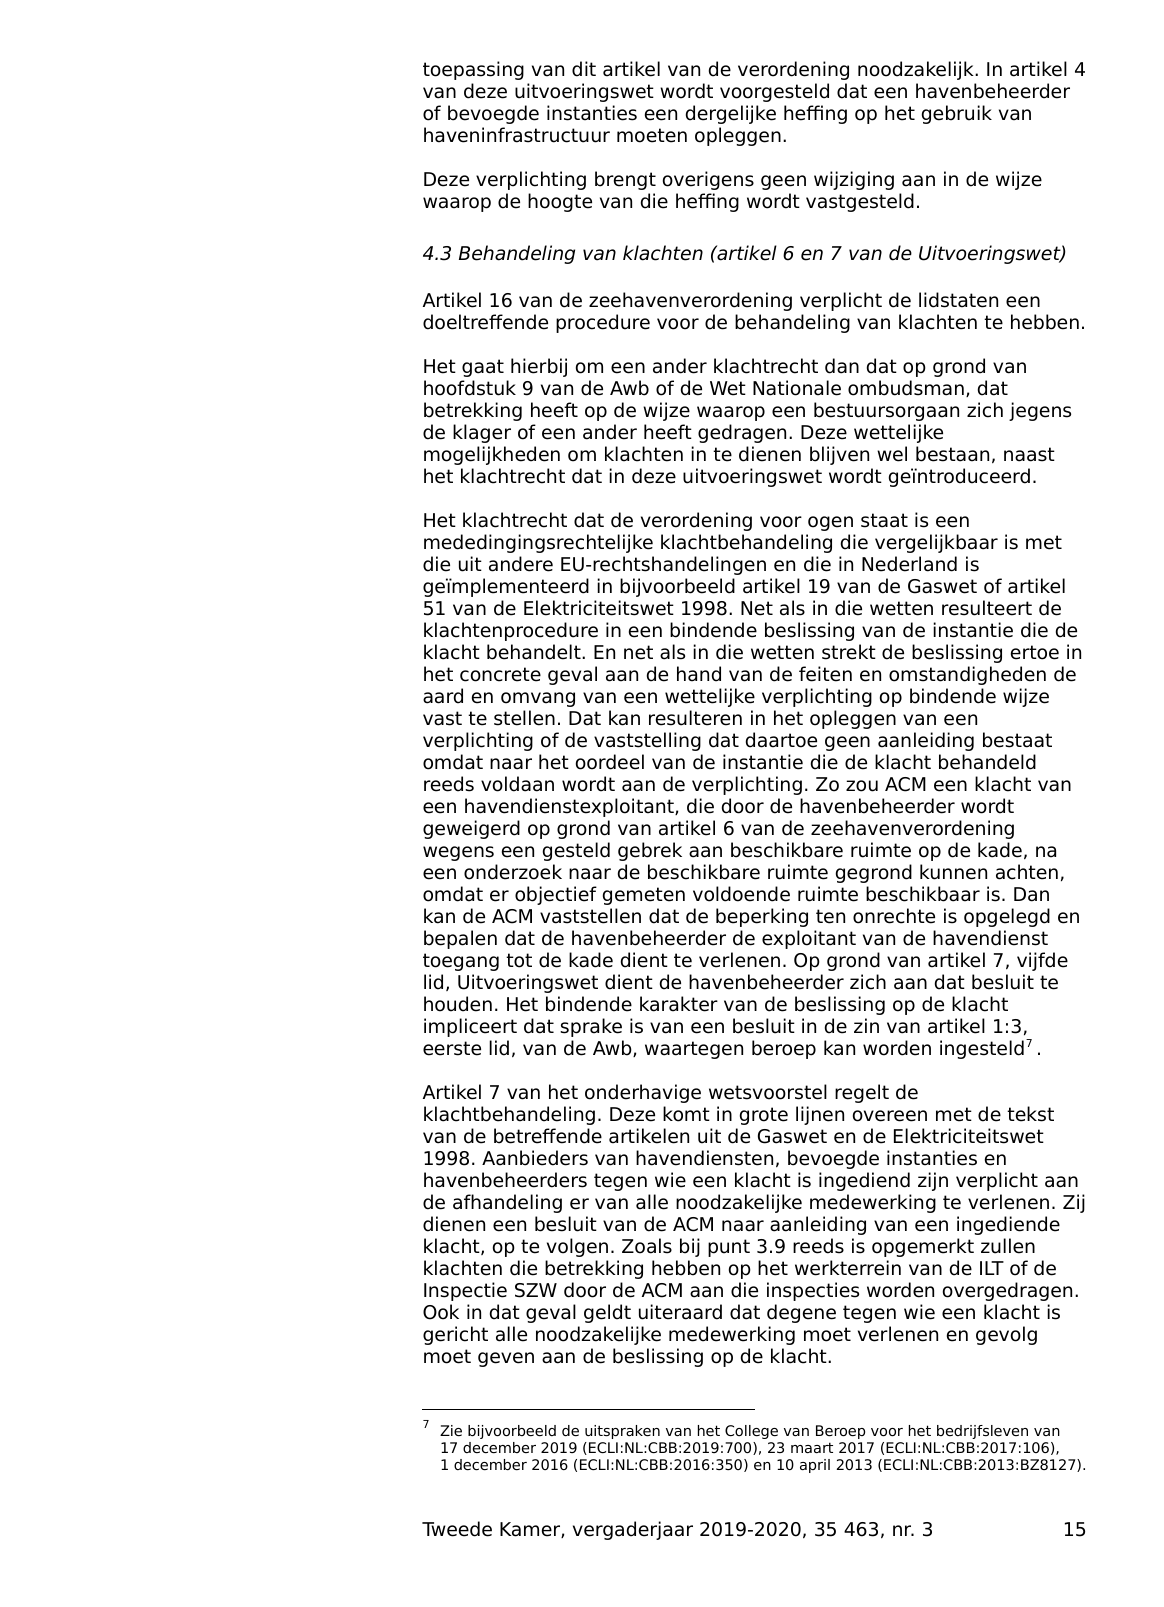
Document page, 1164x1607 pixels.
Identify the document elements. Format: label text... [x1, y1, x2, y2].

text Het gaat hierbij om een ander klachtrecht dan dat op grond van hoofdstuk 9 van de Awb of de Wet Nationale ombudsman, dat betrekking heeft op de wijze waarop een bestuursorgaan zich jegens de klager of een ander heeft gedragen. Deze wettelijke mogelijkheden om klachten in te dienen blijven wel bestaan, naast het klachtrecht dat in deze uitvoeringswet wordt geïntroduceerd. [422, 356, 1087, 488]
text toepassing van dit artikel van de verordening noodzakelijk. In artikel 4 van deze uitvoeringswet wordt voorgesteld dat een havenbeheerder of bevoegde instanties een dergelijke heffing op het gebruik van haveninfrastructuur moeten opleggen. [422, 59, 1087, 147]
subtitle 4.3 Behandeling van klachten (artikel 6 en 7 van de Uitvoeringswet) [422, 243, 1087, 265]
text Artikel 16 van de zeehavenverordening verplicht de lidstaten een doeltreffende procedure voor de behandeling van klachten te hebben. [422, 290, 1087, 334]
text Artikel 7 van het onderhavige wetsvoorstel regelt de klachtbehandeling. Deze komt in grote lijnen overeen met de tekst van de betreffende artikelen uit de Gaswet en de Elektriciteitswet 1998. Aanbieders van havendiensten, bevoegde instanties en havenbeheerders tegen wie een klacht is ingediend zijn verplicht aan de afhandeling er van alle noodzakelijke medewerking te verlenen. Zij dienen een besluit van de ACM naar aanleiding van een ingediende klacht, op te volgen. Zoals bij punt 3.9 reeds is opgemerkt zullen klachten die betrekking hebben op het werkterrein van de ILT of de Inspectie SZW door de ACM aan die inspecties worden overgedragen. Ook in dat geval geldt uiteraard dat degene tegen wie een klacht is gericht alle noodzakelijke medewerking moet verlenen en gevolg moet geven aan de beslissing op de klacht. [422, 1082, 1087, 1368]
text Zie bijvoorbeeld de uitspraken van het College van Beroep voor het bedrijfsleven van 17 december 2019 (ECLI:NL:CBB:2019:700), 23 maart 2017 (ECLI:NL:CBB:2017:106), 1 december 2016 (ECLI:NL:CBB:2016:350) en 10 april 2013 (ECLI:NL:CBB:2013:BZ8127). [422, 1418, 1087, 1474]
text Deze verplichting brengt overigens geen wijziging aan in de wijze waarop de hoogte van die heffing wordt vastgesteld. [422, 169, 1087, 213]
text Het klachtrecht dat de verordening voor ogen staat is een mededingingsrechtelijke klachtbehandeling die vergelijkbaar is met die uit andere EU-rechtshandelingen en die in Nederland is geïmplementeerd in bijvoorbeeld artikel 19 van de Gaswet of artikel 51 van de Elektriciteitswet 1998. Net als in die wetten resulteert de klachtenprocedure in een bindende beslissing van de instantie die de klacht behandelt. En net als in die wetten strekt de beslissing ertoe in het concrete geval aan de hand van de feiten en omstandigheden de aard en omvang van een wettelijke verplichting op bindende wijze vast te stellen. Dat kan resulteren in het opleggen van een verplichting of de vaststelling dat daartoe geen aanleiding bestaat omdat naar het oordeel van de instantie die de klacht behandeld reeds voldaan wordt aan de verplichting. Zo zou ACM een klacht van een havendienstexploitant, die door de havenbeheerder wordt geweigerd op grond van artikel 6 van de zeehavenverordening wegens een gesteld gebrek aan beschikbare ruimte op de kade, na een onderzoek naar de beschikbare ruimte gegrond kunnen achten, omdat er objectief gemeten voldoende ruimte beschikbaar is. Dan kan de ACM vaststellen dat de beperking ten onrechte is opgelegd en bepalen dat de havenbeheerder de exploitant van de havendienst toegang tot de kade dient te verlenen. Op grond van artikel 7, vijfde lid, Uitvoeringswet dient de havenbeheerder zich aan dat besluit te houden. Het bindende karakter van de beslissing op de klacht impliceert dat sprake is van een besluit in de zin van artikel 1:3, eerste lid, van de Awb, waartegen beroep kan worden ingesteld. [422, 510, 1087, 1060]
